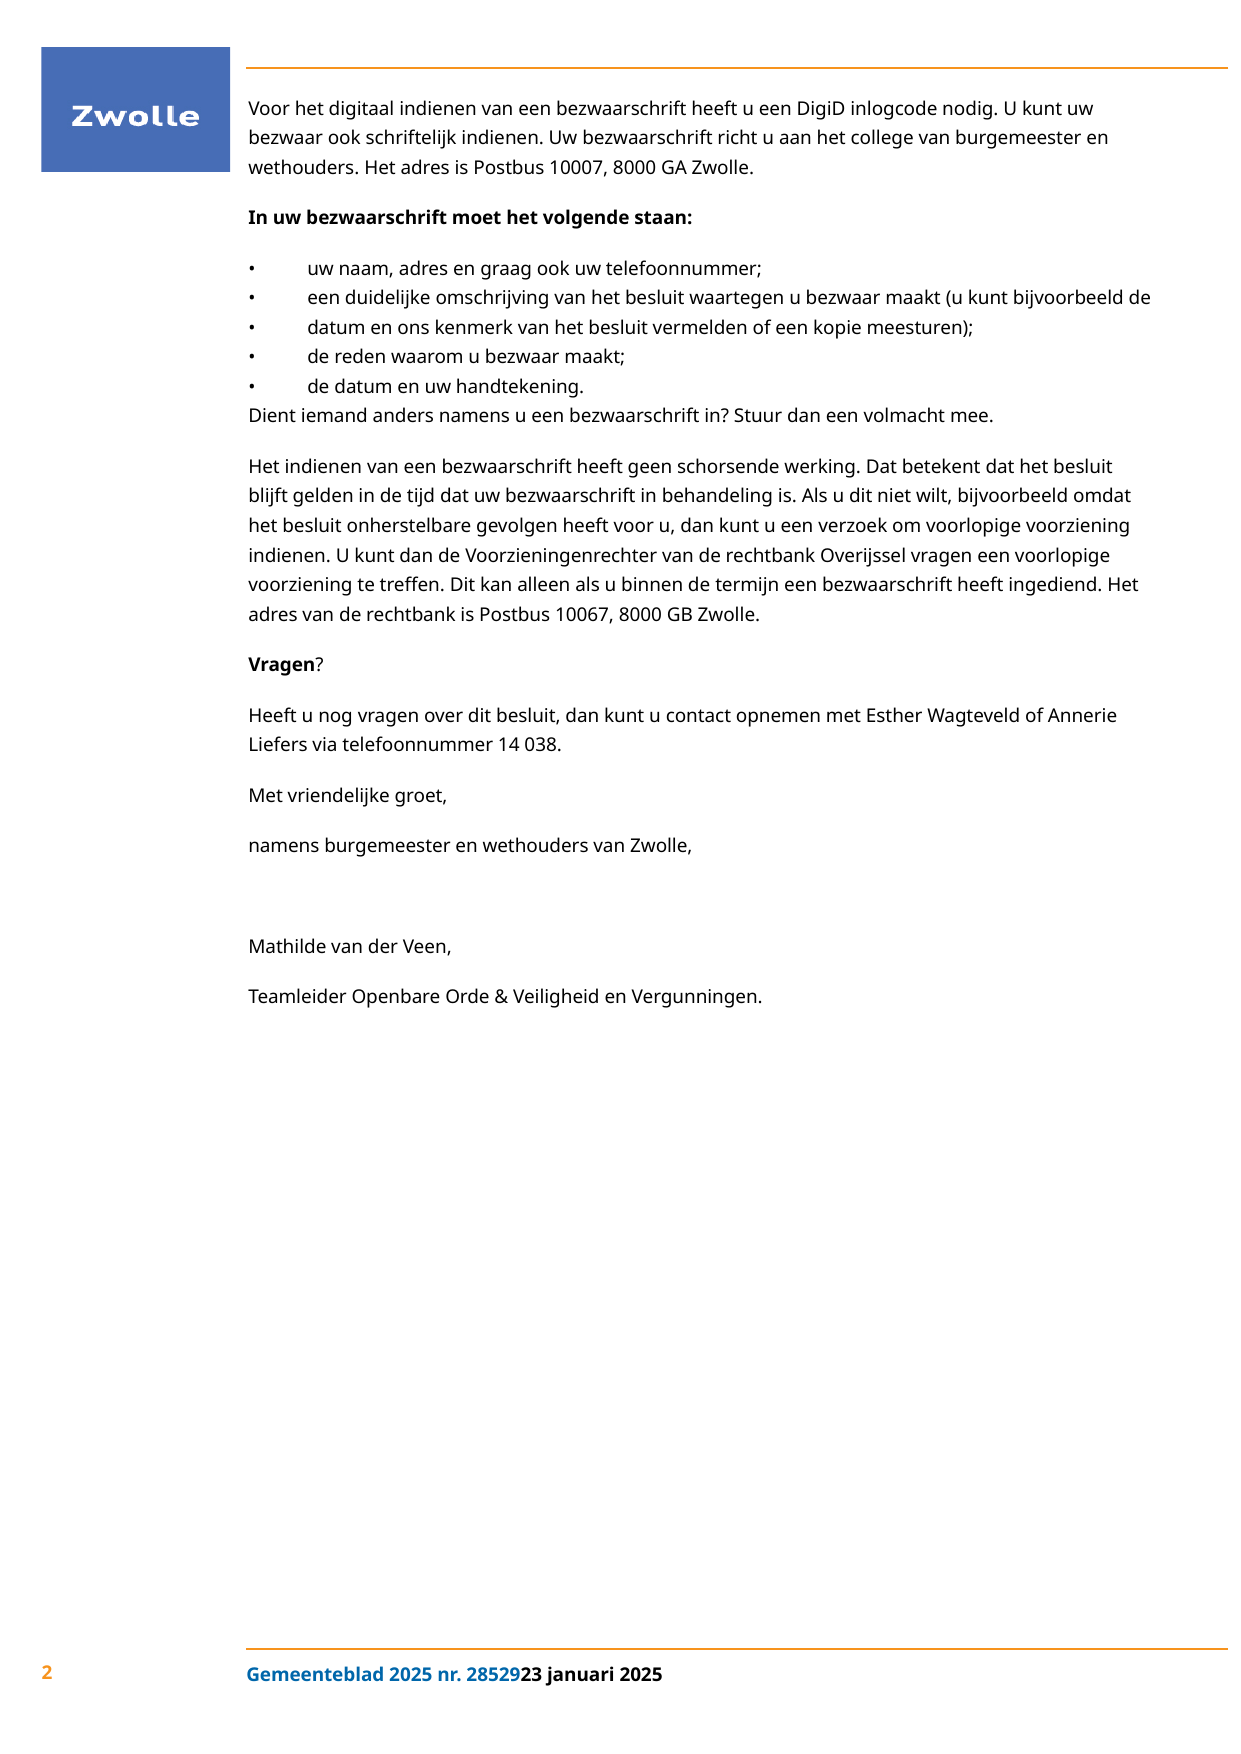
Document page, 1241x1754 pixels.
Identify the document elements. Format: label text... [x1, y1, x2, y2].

text Vragen? [248, 651, 1152, 677]
text Teamleider Openbare Orde & Veiligheid en Vergunningen. [248, 983, 1152, 1009]
text In uw bezwaarschrift moet het volgende staan: [248, 204, 1152, 230]
list de datum en uw handtekening. [248, 373, 1152, 399]
text Mathilde van der Veen, [248, 933, 1152, 959]
list de reden waarom u bezwaar maakt; [248, 343, 1152, 369]
text Heeft u nog vragen over dit besluit, dan kunt u contact opnemen met Esther Wagteveld of Annerie Liefers via telefoonnummer 14 038. [248, 702, 1152, 757]
picture [41, 47, 231, 172]
list datum en ons kenmerk van het besluit vermelden of een kopie meesturen); [248, 314, 1152, 340]
text namens burgemeester en wethouders van Zwolle, [248, 832, 1152, 858]
text Voor het digitaal indienen van een bezwaarschrift heeft u een DigiD inlogcode nodig. U kunt uw bezwaar ook schriftelijk indienen. Uw bezwaarschrift richt u aan het college van burgemeester en wethouders. Het adres is Postbus 10007, 8000 GA Zwolle. [248, 95, 1152, 180]
list een duidelijke omschrijving van het besluit waartegen u bezwaar maakt (u kunt bijvoorbeeld de [248, 284, 1152, 310]
list uw naam, adres en graag ook uw telefoonnummer; [248, 255, 1152, 281]
text Dient iemand anders namens u een bezwaarschrift in? Stuur dan een volmacht mee. [248, 403, 1152, 428]
text Met vriendelijke groet, [248, 782, 1152, 808]
text Het indienen van een bezwaarschrift heeft geen schorsende werking. Dat betekent dat het besluit blijft gelden in de tijd dat uw bezwaarschrift in behandeling is. Als u dit niet wilt, bijvoorbeeld omdat het besluit onherstelbare gevolgen heeft voor u, dan kunt u een verzoek om voorlopige voorziening indienen. U kunt dan de Voorzieningenrechter van de rechtbank Overijssel vragen een voorlopige voorziening te treffen. Dit kan alleen als u binnen de termijn een bezwaarschrift heeft ingediend. Het adres van de rechtbank is Postbus 10067, 8000 GB Zwolle. [248, 453, 1152, 627]
